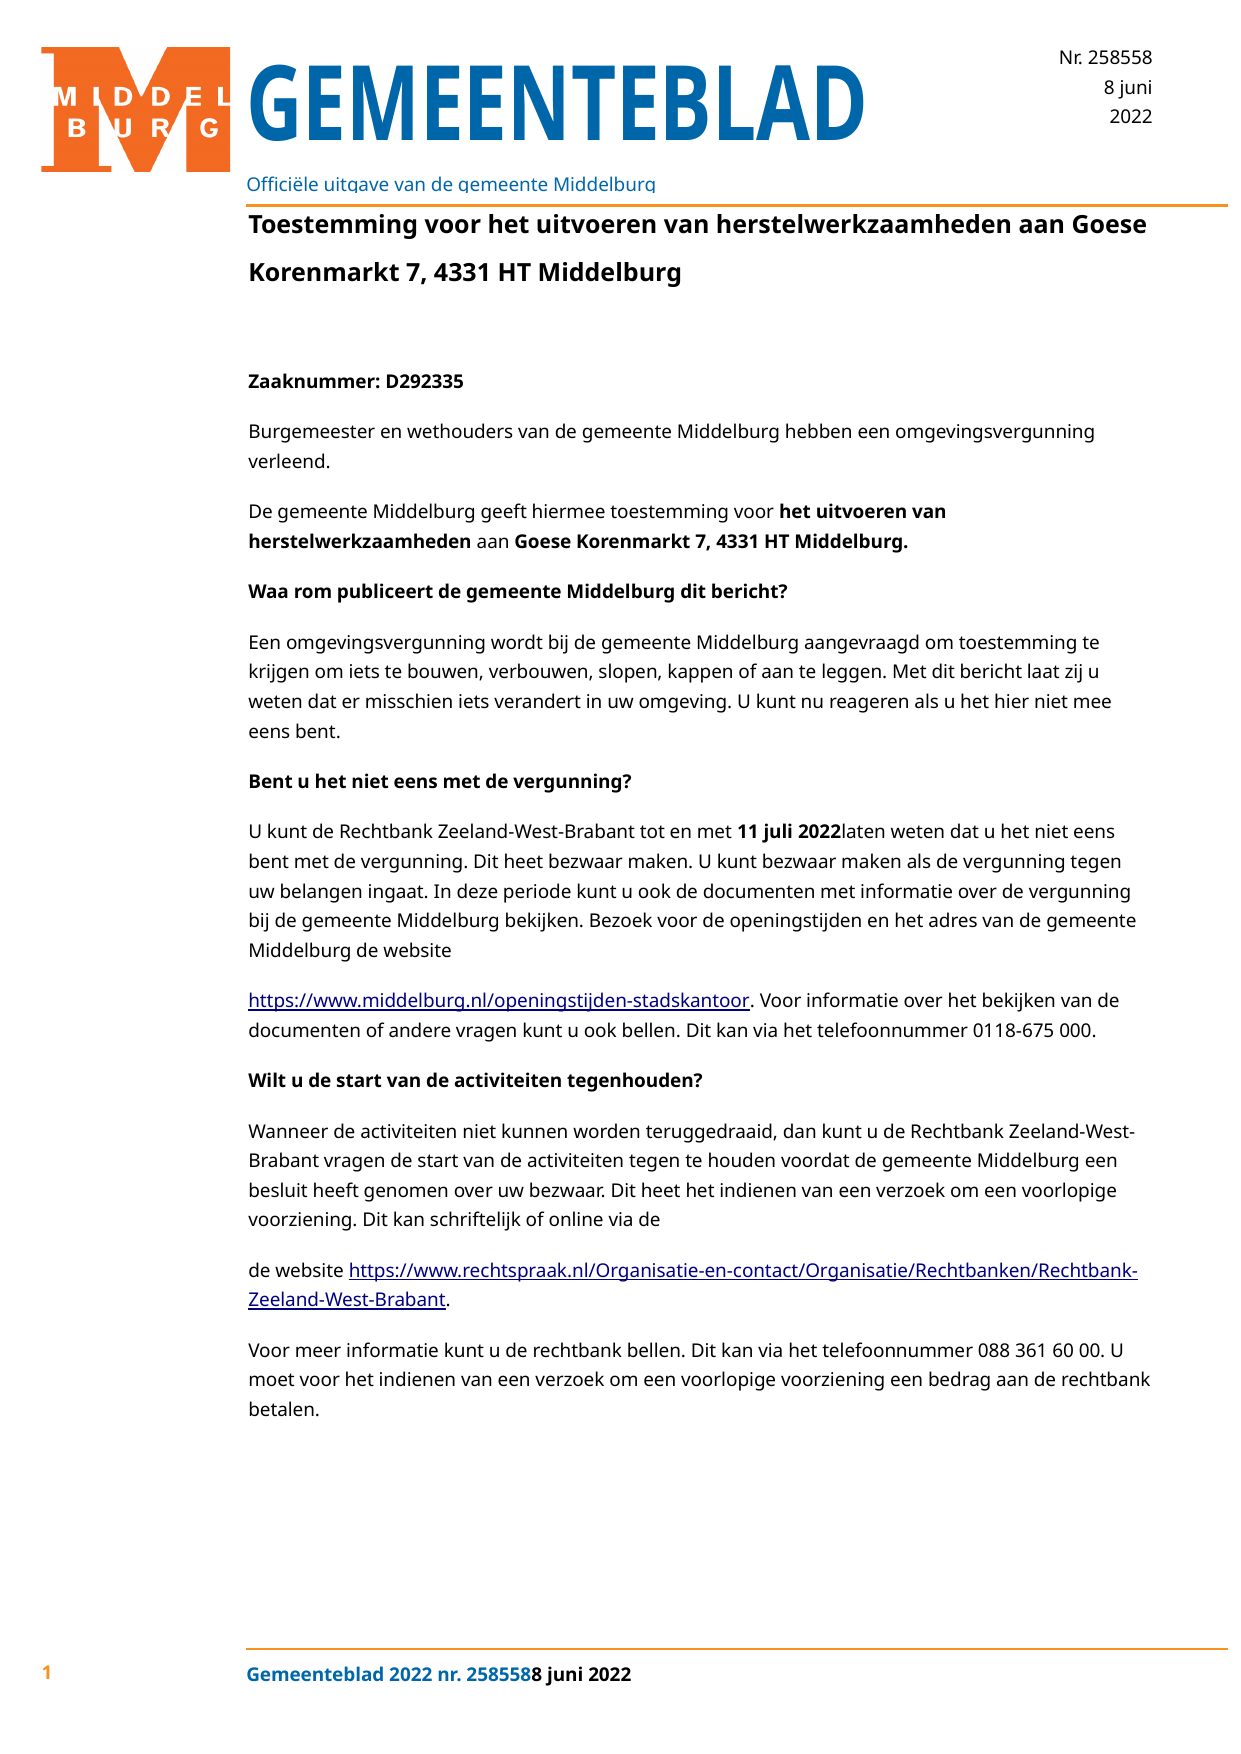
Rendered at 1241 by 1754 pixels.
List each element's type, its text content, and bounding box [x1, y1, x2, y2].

text Burgemeester en wethouders van de gemeente Middelburg hebben een omgevingsvergunning verleend. [248, 419, 1152, 474]
text Zaaknummer: D292335 [248, 368, 1152, 394]
text Wilt u de start van de activiteiten tegenhouden? [248, 1067, 1152, 1093]
text https://www.middelburg.nl/openingstijden-stadskantoor. Voor informatie over het bekijken van de documenten of andere vragen kunt u ook bellen. Dit kan via het telefoonnummer 0118-675 000. [248, 987, 1152, 1043]
picture [41, 47, 231, 172]
text De gemeente Middelburg geeft hiermee toestemming voor het uitvoeren van herstelwerkzaamheden aan Goese Korenmarkt 7, 4331 HT Middelburg. [248, 499, 1152, 554]
text de website https://www.rechtspraak.nl/Organisatie-en-contact/Organisatie/Rechtbanken/Rechtbank-Zeeland-West-Brabant. [248, 1257, 1152, 1312]
text Waa rom publiceert de gemeente Middelburg dit bericht? [248, 579, 1152, 604]
text U kunt de Rechtbank Zeeland-West-Brabant tot en met 11 juli 2022laten weten dat u het niet eens bent met de vergunning. Dit heet bezwaar maken. U kunt bezwaar maken als de vergunning tegen uw belangen ingaat. In deze periode kunt u ook de documenten met informatie over de vergunning bij de gemeente Middelburg bekijken. Bezoek voor de openingstijden en het adres van de gemeente Middelburg de website [248, 819, 1152, 963]
text Bent u het niet eens met de vergunning? [248, 768, 1152, 794]
text Wanneer de activiteiten niet kunnen worden teruggedraaid, dan kunt u de Rechtbank Zeeland-West-Brabant vragen de start van de activiteiten tegen te houden voordat de gemeente Middelburg een besluit heeft genomen over uw bezwaar. Dit heet het indienen van een verzoek om een voorlopige voorziening. Dit kan schriftelijk of online via de [248, 1118, 1152, 1232]
text Voor meer informatie kunt u de rechtbank bellen. Dit kan via het telefoonnummer 088 361 60 00. U moet voor het indienen van een verzoek om een voorlopige voorziening een bedrag aan de rechtbank betalen. [248, 1337, 1152, 1422]
text Toestemming voor het uitvoeren van herstelwerkzaamheden aan Goese Korenmarkt 7, 4331 HT Middelburg [248, 207, 1152, 288]
text Een omgevingsvergunning wordt bij de gemeente Middelburg aangevraagd om toestemming te krijgen om iets te bouwen, verbouwen, slopen, kappen of aan te leggen. Met dit bericht laat zij u weten dat er misschien iets verandert in uw omgeving. U kunt nu reageren als u het hier niet mee eens bent. [248, 629, 1152, 744]
